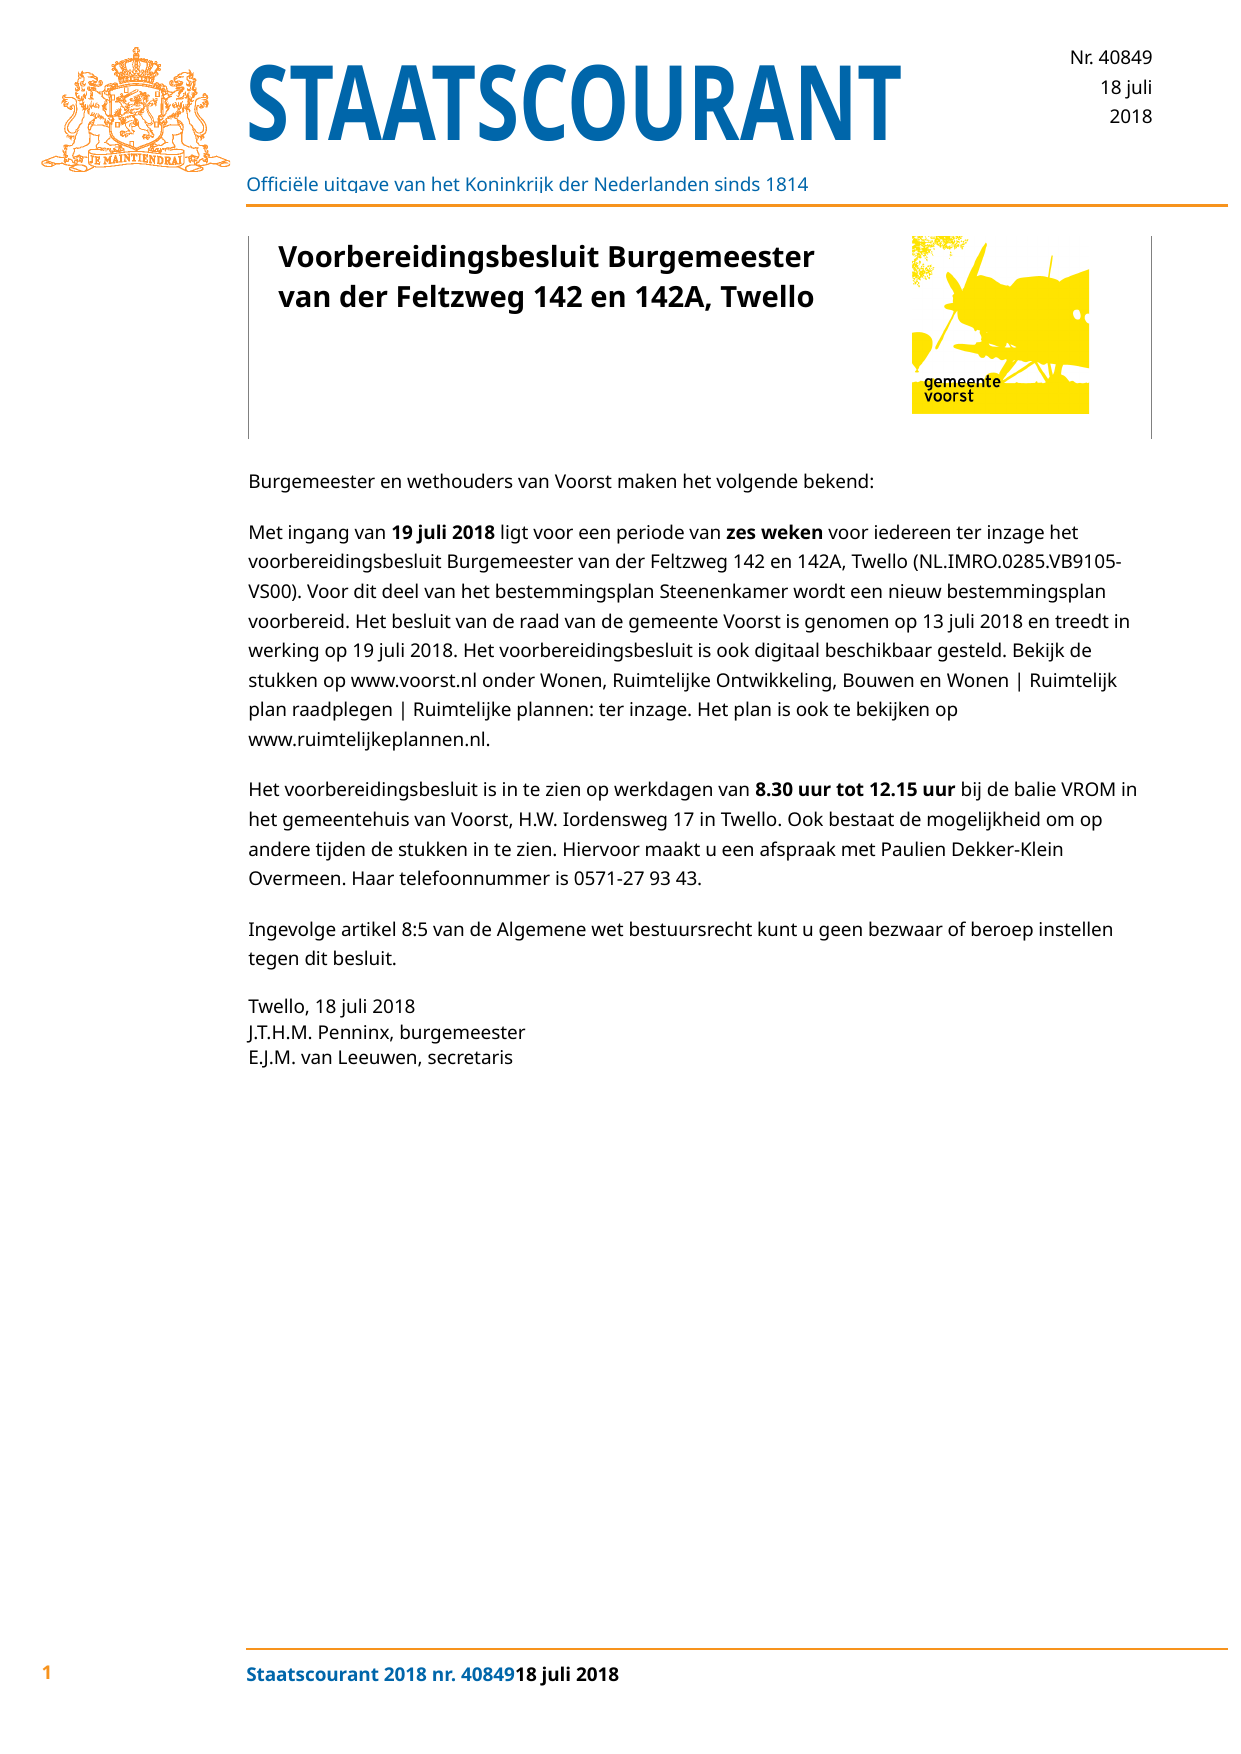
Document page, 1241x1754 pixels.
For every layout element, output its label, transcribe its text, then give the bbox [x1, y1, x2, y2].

text Burgemeester en wethouders van Voorst maken het volgende bekend: [248, 469, 1152, 494]
text Ingevolge artikel 8:5 van de Algemene wet bestuursrecht kunt u geen bezwaar of beroep instellen tegen dit besluit. [248, 916, 1152, 971]
text E.J.M. van Leeuwen, secretaris [248, 1044, 1152, 1070]
text Met ingang van 19 juli 2018 ligt voor een periode van zes weken voor iedereen ter inzage het voorbereidingsbesluit Burgemeester van der Feltzweg 142 en 142A, Twello (NL.IMRO.0285.VB9105-VS00). Voor dit deel van het bestemmingsplan Steenenkamer wordt een nieuw bestemmingsplan voorbereid. Het besluit van de raad van de gemeente Voorst is genomen op 13 juli 2018 en treedt in werking op 19 juli 2018. Het voorbereidingsbesluit is ook digitaal beschikbaar gesteld. Bekijk de stukken op www.voorst.nl onder Wonen, Ruimtelijke Ontwikkeling, Bouwen en Wonen | Ruimtelijk plan raadplegen | Ruimtelijke plannen: ter inzage. Het plan is ook te bekijken op www.ruimtelijkeplannen.nl. [248, 519, 1152, 752]
picture [912, 236, 1090, 414]
text Het voorbereidingsbesluit is in te zien op werkdagen van 8.30 uur tot 12.15 uur bij de balie VROM in het gemeentehuis van Voorst, H.W. Iordensweg 17 in Twello. Ook bestaat de mogelijkheid om op andere tijden de stukken in te zien. Hiervoor maakt u een afspraak met Paulien Dekker-Klein Overmeen. Haar telefoonnummer is 0571-27 93 43. [248, 777, 1152, 891]
table_header [1090, 236, 1151, 413]
table_header Voorbereidingsbesluit Burgemeester van der Feltzweg 142 en 142A, Twello [249, 236, 850, 439]
table_header [850, 236, 912, 413]
text J.T.H.M. Penninx, burgemeester [248, 1019, 1152, 1044]
picture [41, 47, 231, 172]
table_header [850, 414, 1151, 439]
text Twello, 18 juli 2018 [248, 993, 1152, 1019]
